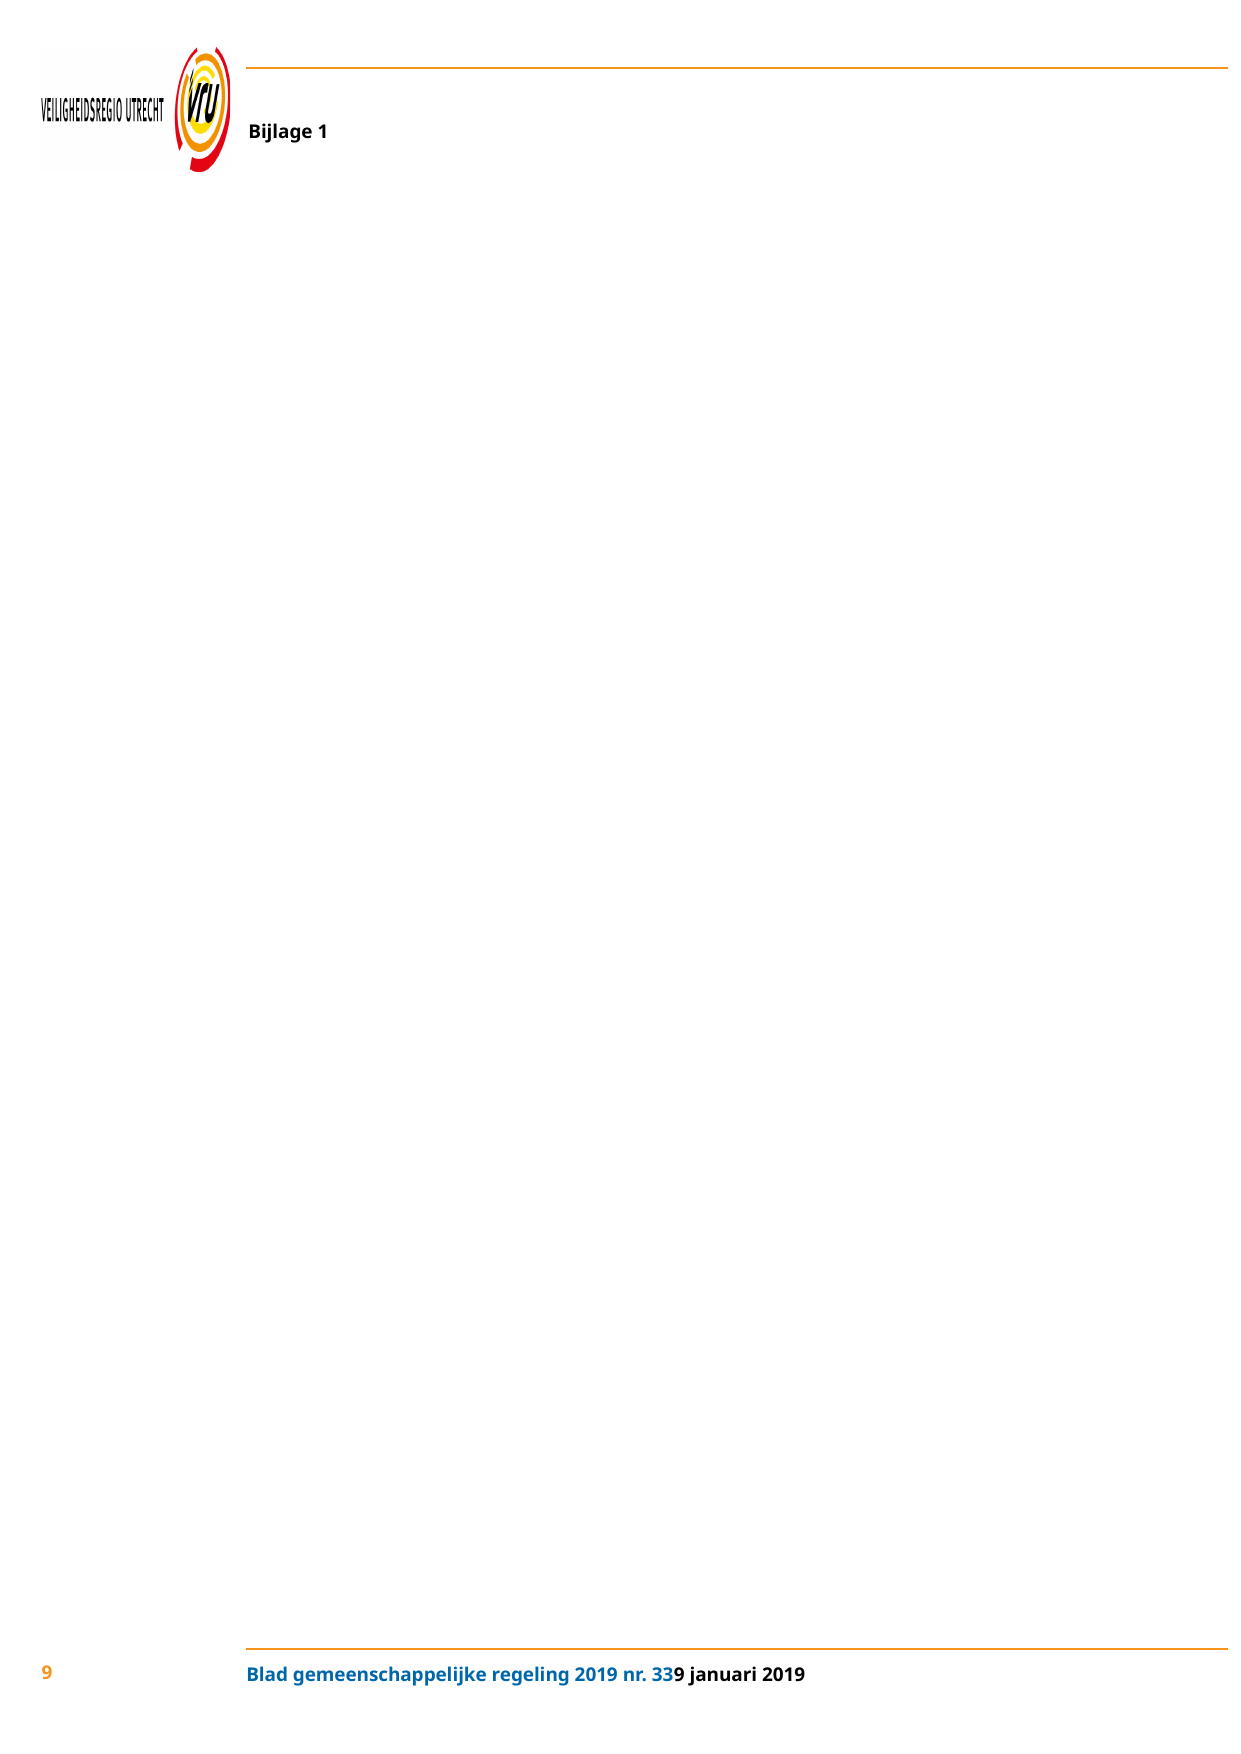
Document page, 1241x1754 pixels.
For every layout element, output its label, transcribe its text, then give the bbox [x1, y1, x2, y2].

picture [41, 47, 231, 172]
text Bijlage 1 [248, 116, 1152, 144]
